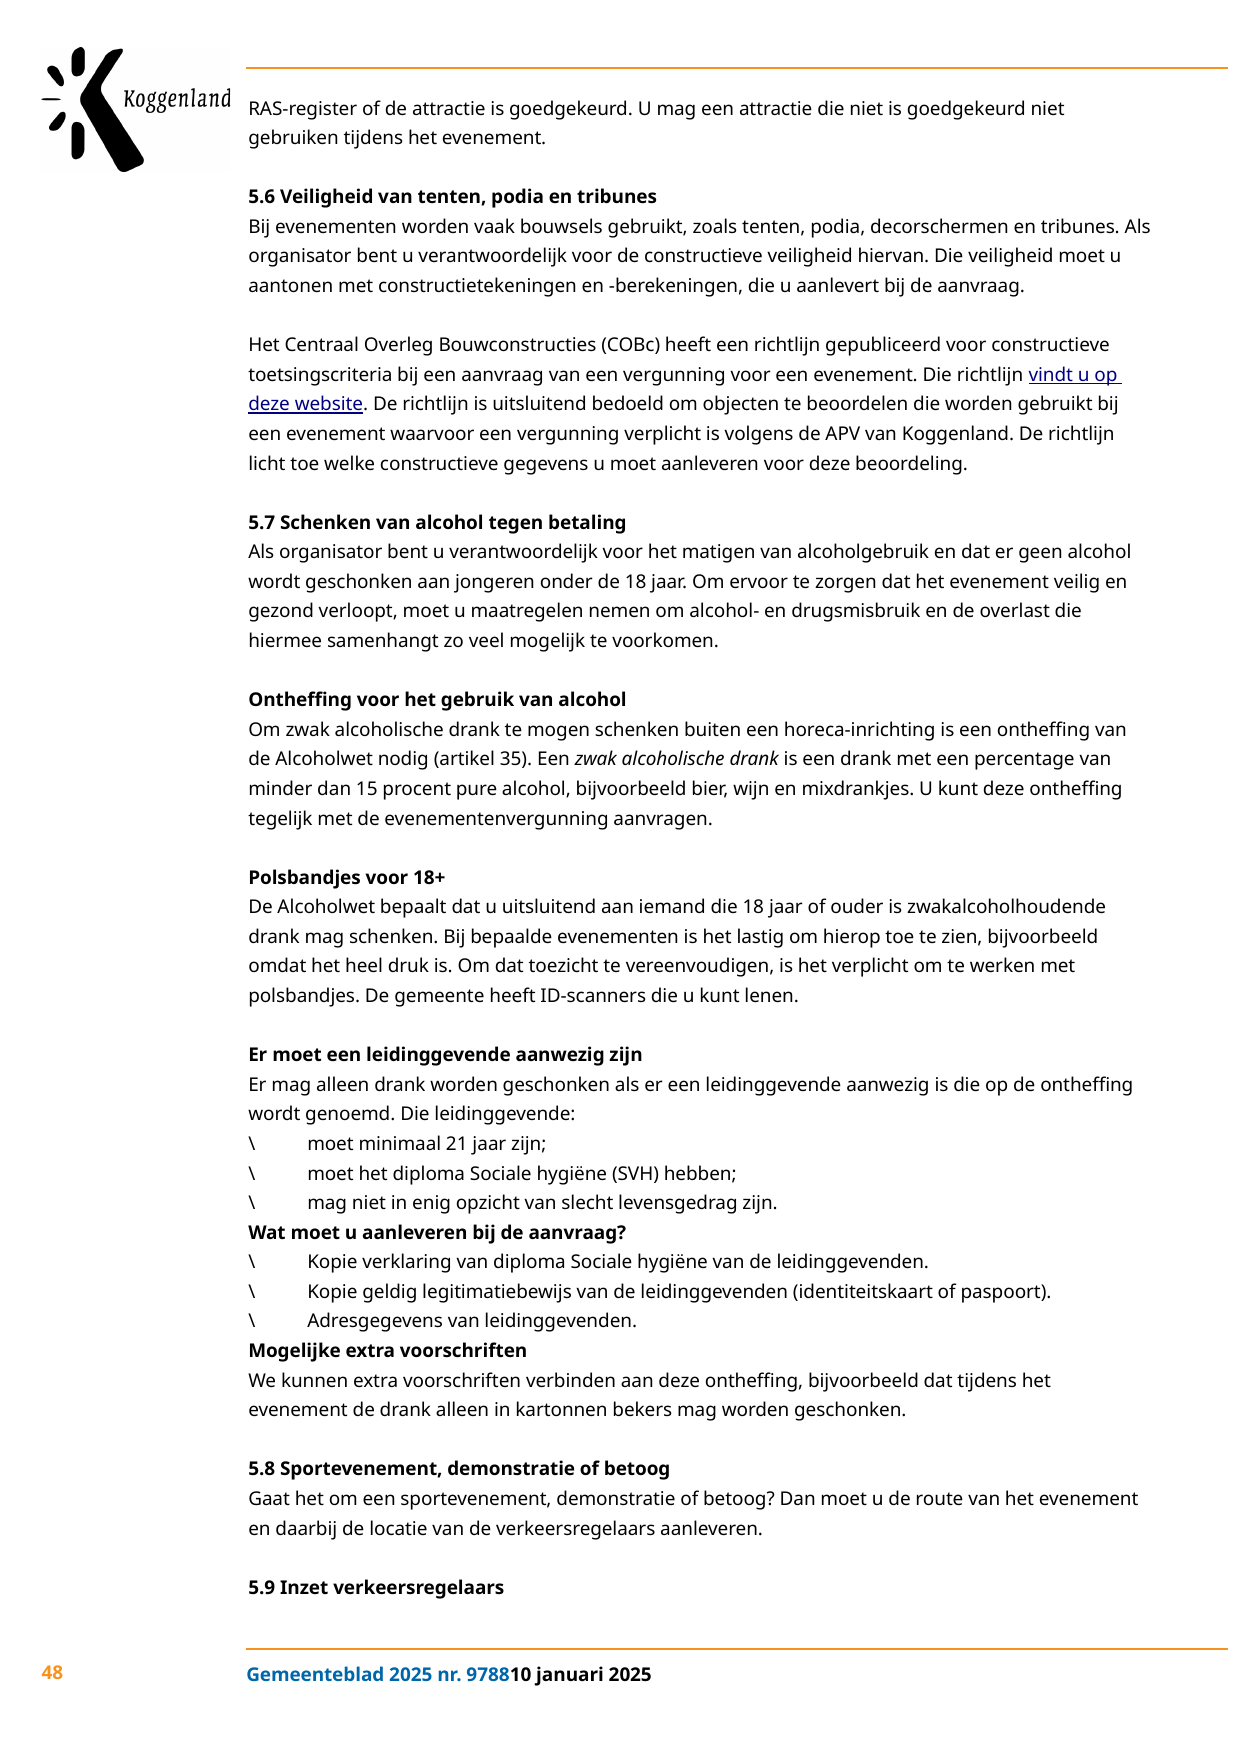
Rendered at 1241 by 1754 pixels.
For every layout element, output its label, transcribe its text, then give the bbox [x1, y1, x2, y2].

text Om zwak alcoholische drank te mogen schenken buiten een horeca-inrichting is een ontheffing van de Alcoholwet nodig (artikel 35). Een zwak alcoholische drank is een drank met een percentage van minder dan 15 procent pure alcohol, bijvoorbeeld bier, wijn en mixdrankjes. U kunt deze ontheffing tegelijk met de evenementenvergunning aanvragen. [248, 716, 1152, 831]
list Kopie verklaring van diploma Sociale hygiëne van de leidinggevenden. [248, 1248, 1152, 1274]
text 5.8 Sportevenement, demonstratie of betoog [248, 1456, 1152, 1481]
text Mogelijke extra voorschriften [248, 1337, 1152, 1363]
text RAS-register of de attractie is goedgekeurd. U mag een attractie die niet is goedgekeurd niet gebruiken tijdens het evenement. [248, 95, 1152, 150]
text 5.7 Schenken van alcohol tegen betaling [248, 509, 1152, 535]
text Ontheffing voor het gebruik van alcohol [248, 686, 1152, 712]
list moet het diploma Sociale hygiëne (SVH) hebben; [248, 1160, 1152, 1186]
text 5.9 Inzet verkeersregelaars [248, 1574, 1152, 1600]
list moet minimaal 21 jaar zijn; [248, 1130, 1152, 1156]
text Er mag alleen drank worden geschonken als er een leidinggevende aanwezig is die op de ontheffing wordt genoemd. Die leidinggevende: [248, 1071, 1152, 1126]
text Het Centraal Overleg Bouwconstructies (COBc) heeft een richtlijn gepubliceerd voor constructieve toetsingscriteria bij een aanvraag van een vergunning voor een evenement. Die richtlijn vindt u op deze website. De richtlijn is uitsluitend bedoeld om objecten te beoordelen die worden gebruikt bij een evenement waarvoor een vergunning verplicht is volgens de APV van Koggenland. De richtlijn licht toe welke constructieve gegevens u moet aanleveren voor deze beoordeling. [248, 331, 1152, 476]
list Adresgegevens van leidinggevenden. [248, 1308, 1152, 1333]
text Als organisator bent u verantwoordelijk voor het matigen van alcoholgebruik en dat er geen alcohol wordt geschonken aan jongeren onder de 18 jaar. Om ervoor te zorgen dat het evenement veilig en gezond verloopt, moet u maatregelen nemen om alcohol- en drugsmisbruik en de overlast die hiermee samenhangt zo veel mogelijk te voorkomen. [248, 538, 1152, 653]
text We kunnen extra voorschriften verbinden aan deze ontheffing, bijvoorbeeld dat tijdens het evenement de drank alleen in kartonnen bekers mag worden geschonken. [248, 1367, 1152, 1422]
picture [41, 47, 231, 172]
text Wat moet u aanleveren bij de aanvraag? [248, 1219, 1152, 1245]
text 5.6 Veiligheid van tenten, podia en tribunes [248, 183, 1152, 209]
text De Alcoholwet bepaalt dat u uitsluitend aan iemand die 18 jaar of ouder is zwakalcoholhoudende drank mag schenken. Bij bepaalde evenementen is het lastig om hierop toe te zien, bijvoorbeeld omdat het heel druk is. Om dat toezicht te vereenvoudigen, is het verplicht om te werken met polsbandjes. De gemeente heeft ID-scanners die u kunt lenen. [248, 893, 1152, 1008]
list mag niet in enig opzicht van slecht levensgedrag zijn. [248, 1189, 1152, 1215]
text Gaat het om een sportevenement, demonstratie of betoog? Dan moet u de route van het evenement en daarbij de locatie van de verkeersregelaars aanleveren. [248, 1485, 1152, 1541]
list Kopie geldig legitimatiebewijs van de leidinggevenden (identiteitskaart of paspoort). [248, 1278, 1152, 1304]
text Er moet een leidinggevende aanwezig zijn [248, 1041, 1152, 1067]
text Bij evenementen worden vaak bouwsels gebruikt, zoals tenten, podia, decorschermen en tribunes. Als organisator bent u verantwoordelijk voor de constructieve veiligheid hiervan. Die veiligheid moet u aantonen met constructietekeningen en -berekeningen, die u aanlevert bij de aanvraag. [248, 213, 1152, 298]
text Polsbandjes voor 18+ [248, 864, 1152, 890]
